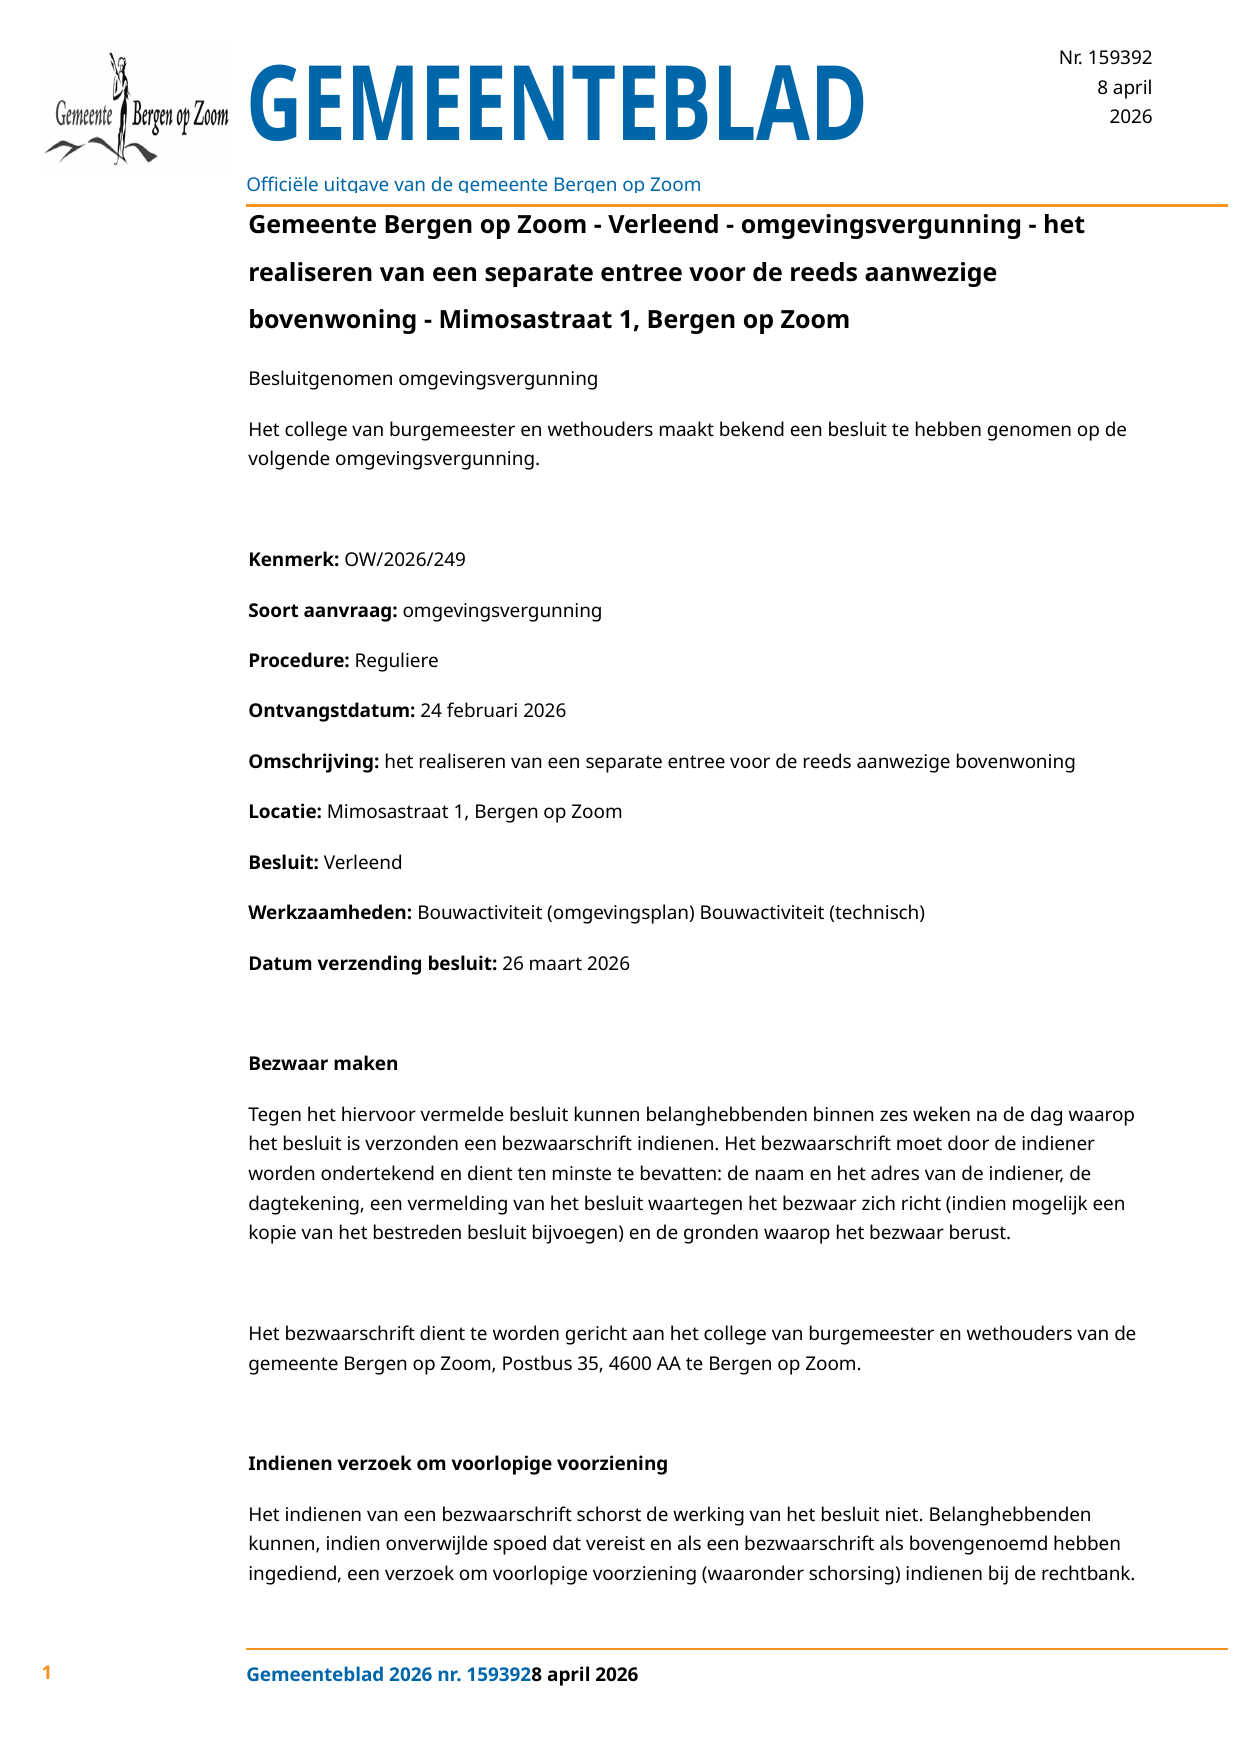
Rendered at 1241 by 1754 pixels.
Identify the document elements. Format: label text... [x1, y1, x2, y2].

text Het indienen van een bezwaarschrift schorst de werking van het besluit niet. Belanghebbenden kunnen, indien onverwijlde spoed dat vereist en als een bezwaarschrift als bovengenoemd hebben ingediend, een verzoek om voorlopige voorziening (waaronder schorsing) indienen bij de rechtbank. [248, 1501, 1152, 1586]
text Datum verzending besluit: 26 maart 2026 [248, 950, 1152, 975]
text Locatie: Mimosastraat 1, Bergen op Zoom [248, 798, 1152, 824]
text Bezwaar maken [248, 1051, 1152, 1076]
text Besluitgenomen omgevingsvergunning [248, 366, 1152, 391]
text Werkzaamheden: Bouwactiviteit (omgevingsplan) Bouwactiviteit (technisch) [248, 899, 1152, 925]
text Indienen verzoek om voorlopige voorziening [248, 1451, 1152, 1476]
text Omschrijving: het realiseren van een separate entree voor de reeds aanwezige bovenwoning [248, 748, 1152, 774]
text Tegen het hiervoor vermelde besluit kunnen belanghebbenden binnen zes weken na de dag waarop het besluit is verzonden een bezwaarschrift indienen. Het bezwaarschrift moet door de indiener worden ondertekend en dient ten minste te bevatten: de naam en het adres van de indiener, de dagtekening, een vermelding van het besluit waartegen het bezwaar zich richt (indien mogelijk een kopie van het bestreden besluit bijvoegen) en de gronden waarop het bezwaar berust. [248, 1101, 1152, 1245]
text Het bezwaarschrift dient te worden gericht aan het college van burgemeester en wethouders van de gemeente Bergen op Zoom, Postbus 35, 4600 AA te Bergen op Zoom. [248, 1320, 1152, 1375]
text Ontvangstdatum: 24 februari 2026 [248, 698, 1152, 723]
text Kenmerk: OW/2026/249 [248, 546, 1152, 572]
text Procedure: Reguliere [248, 647, 1152, 673]
text Soort aanvraag: omgevingsvergunning [248, 597, 1152, 622]
picture [41, 47, 231, 172]
text Het college van burgemeester en wethouders maakt bekend een besluit te hebben genomen op de volgende omgevingsvergunning. [248, 416, 1152, 471]
text Gemeente Bergen op Zoom - Verleend - omgevingsvergunning - het realiseren van een separate entree voor de reeds aanwezige bovenwoning - Mimosastraat 1, Bergen op Zoom [248, 207, 1152, 336]
text Besluit: Verleend [248, 849, 1152, 874]
